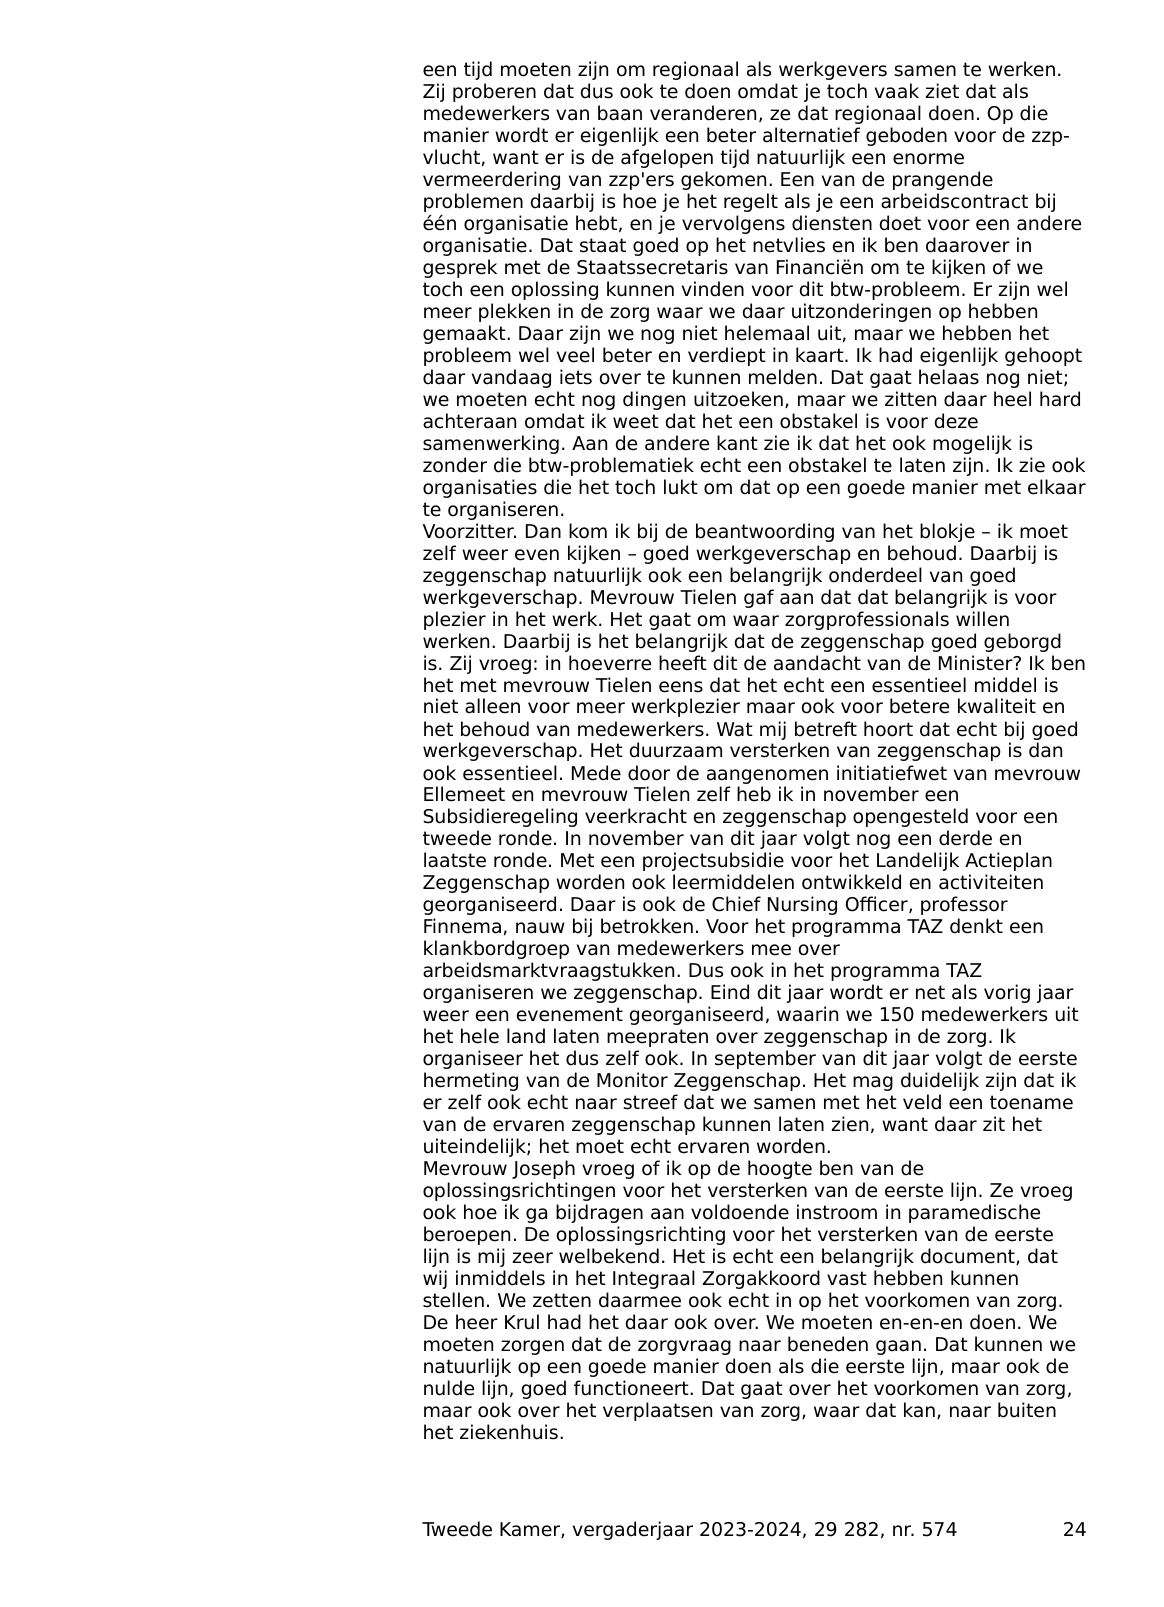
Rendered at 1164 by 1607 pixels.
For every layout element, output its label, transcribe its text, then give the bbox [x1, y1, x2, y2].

text Voorzitter. Dan kom ik bij de beantwoording van het blokje – ik moet zelf weer even kijken – goed werkgeverschap en behoud. Daarbij is zeggenschap natuurlijk ook een belangrijk onderdeel van goed werkgeverschap. Mevrouw Tielen gaf aan dat dat belangrijk is voor plezier in het werk. Het gaat om waar zorgprofessionals willen werken. Daarbij is het belangrijk dat de zeggenschap goed geborgd is. Zij vroeg: in hoeverre heeft dit de aandacht van de Minister? Ik ben het met mevrouw Tielen eens dat het echt een essentieel middel is niet alleen voor meer werkplezier maar ook voor betere kwaliteit en het behoud van medewerkers. Wat mij betreft hoort dat echt bij goed werkgeverschap. Het duurzaam versterken van zeggenschap is dan ook essentieel. Mede door de aangenomen initiatiefwet van mevrouw Ellemeet en mevrouw Tielen zelf heb ik in november een Subsidieregeling veerkracht en zeggenschap opengesteld voor een tweede ronde. In november van dit jaar volgt nog een derde en laatste ronde. Met een projectsubsidie voor het Landelijk Actieplan Zeggenschap worden ook leermiddelen ontwikkeld en activiteiten georganiseerd. Daar is ook de Chief Nursing Officer, professor Finnema, nauw bij betrokken. Voor het programma TAZ denkt een klankbordgroep van medewerkers mee over arbeidsmarktvraagstukken. Dus ook in het programma TAZ organiseren we zeggenschap. Eind dit jaar wordt er net als vorig jaar weer een evenement georganiseerd, waarin we 150 medewerkers uit het hele land laten meepraten over zeggenschap in de zorg. Ik organiseer het dus zelf ook. In september van dit jaar volgt de eerste hermeting van de Monitor Zeggenschap. Het mag duidelijk zijn dat ik er zelf ook echt naar streef dat we samen met het veld een toename van de ervaren zeggenschap kunnen laten zien, want daar zit het uiteindelijk; het moet echt ervaren worden. [422, 521, 1087, 1158]
text Mevrouw Joseph vroeg of ik op de hoogte ben van de oplossingsrichtingen voor het versterken van de eerste lijn. Ze vroeg ook hoe ik ga bijdragen aan voldoende instroom in paramedische beroepen. De oplossingsrichting voor het versterken van de eerste lijn is mij zeer welbekend. Het is echt een belangrijk document, dat wij inmiddels in het Integraal Zorgakkoord vast hebben kunnen stellen. We zetten daarmee ook echt in op het voorkomen van zorg. De heer Krul had het daar ook over. We moeten en-en-en doen. We moeten zorgen dat de zorgvraag naar beneden gaan. Dat kunnen we natuurlijk op een goede manier doen als die eerste lijn, maar ook de nulde lijn, goed functioneert. Dat gaat over het voorkomen van zorg, maar ook over het verplaatsen van zorg, waar dat kan, naar buiten het ziekenhuis. [422, 1158, 1087, 1444]
text een tijd moeten zijn om regionaal als werkgevers samen te werken. Zij proberen dat dus ook te doen omdat je toch vaak ziet dat als medewerkers van baan veranderen, ze dat regionaal doen. Op die manier wordt er eigenlijk een beter alternatief geboden voor de zzp-vlucht, want er is de afgelopen tijd natuurlijk een enorme vermeerdering van zzp'ers gekomen. Een van de prangende problemen daarbij is hoe je het regelt als je een arbeidscontract bij één organisatie hebt, en je vervolgens diensten doet voor een andere organisatie. Dat staat goed op het netvlies en ik ben daarover in gesprek met de Staatssecretaris van Financiën om te kijken of we toch een oplossing kunnen vinden voor dit btw-probleem. Er zijn wel meer plekken in de zorg waar we daar uitzonderingen op hebben gemaakt. Daar zijn we nog niet helemaal uit, maar we hebben het probleem wel veel beter en verdiept in kaart. Ik had eigenlijk gehoopt daar vandaag iets over te kunnen melden. Dat gaat helaas nog niet; we moeten echt nog dingen uitzoeken, maar we zitten daar heel hard achteraan omdat ik weet dat het een obstakel is voor deze samenwerking. Aan de andere kant zie ik dat het ook mogelijk is zonder die btw-problematiek echt een obstakel te laten zijn. Ik zie ook organisaties die het toch lukt om dat op een goede manier met elkaar te organiseren. [422, 59, 1087, 521]
